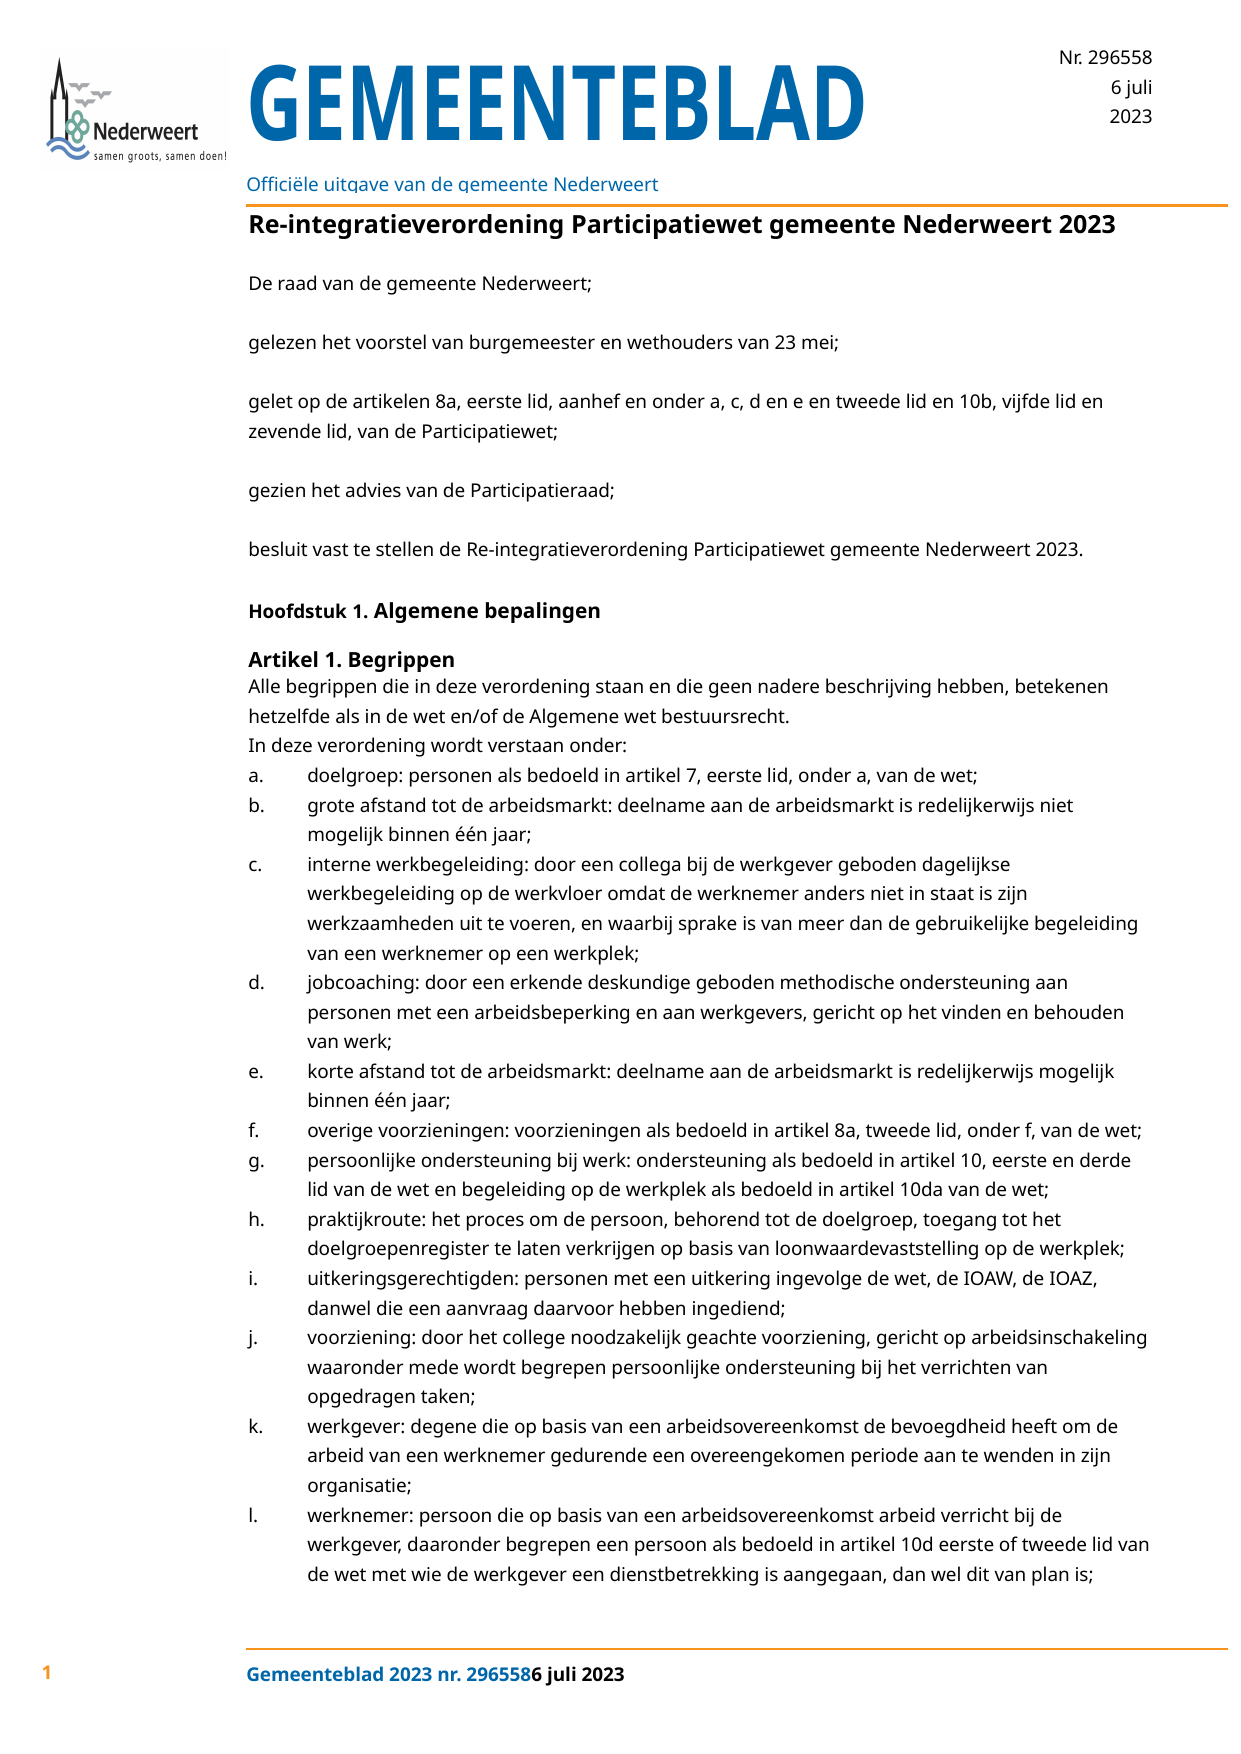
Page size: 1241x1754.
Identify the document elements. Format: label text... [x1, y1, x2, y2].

text In deze verordening wordt verstaan onder: [248, 733, 1152, 758]
text besluit vast te stellen de Re-integratieverordening Participatiewet gemeente Nederweert 2023. [248, 537, 1152, 562]
text Alle begrippen die in deze verordening staan en die geen nadere beschrijving hebben, betekenen hetzelfde als in de wet en/of de Algemene wet bestuursrecht. [248, 673, 1152, 729]
text Re-integratieverordening Participatiewet gemeente Nederweert 2023 [248, 207, 1152, 241]
list doelgroep: personen als bedoeld in artikel 7, eerste lid, onder a, van de wet; [248, 762, 1152, 788]
list werkgever: degene die op basis van een arbeidsovereenkomst de bevoegdheid heeft om de arbeid van een werknemer gedurende een overeengekomen periode aan te wenden in zijn organisatie; [248, 1413, 1152, 1498]
list interne werkbegeleiding: door een collega bij de werkgever geboden dagelijkse werkbegeleiding op de werkvloer omdat de werknemer anders niet in staat is zijn werkzaamheden uit te voeren, en waarbij sprake is van meer dan de gebruikelijke begeleiding van een werknemer op een werkplek; [248, 851, 1152, 965]
list jobcoaching: door een erkende deskundige geboden methodische ondersteuning aan personen met een arbeidsbeperking en aan werkgevers, gericht op het vinden en behouden van werk; [248, 969, 1152, 1054]
list praktijkroute: het proces om de persoon, behorend tot de doelgroep, toegang tot het doelgroepenregister te laten verkrijgen op basis van loonwaardevaststelling op de werkplek; [248, 1206, 1152, 1261]
text gelezen het voorstel van burgemeester en wethouders van 23 mei; [248, 329, 1152, 355]
picture [41, 47, 231, 172]
list grote afstand tot de arbeidsmarkt: deelname aan de arbeidsmarkt is redelijkerwijs niet mogelijk binnen één jaar; [248, 792, 1152, 847]
text De raad van de gemeente Nederweert; [248, 270, 1152, 296]
text Artikel 1. Begrippen [248, 645, 1152, 673]
list uitkeringsgerechtigden: personen met een uitkering ingevolge de wet, de IOAW, de IOAZ, danwel die een aanvraag daarvoor hebben ingediend; [248, 1265, 1152, 1320]
list overige voorzieningen: voorzieningen als bedoeld in artikel 8a, tweede lid, onder f, van de wet; [248, 1117, 1152, 1143]
list voorziening: door het college noodzakelijk geachte voorziening, gericht op arbeidsinschakeling waaronder mede wordt begrepen persoonlijke ondersteuning bij het verrichten van opgedragen taken; [248, 1324, 1152, 1409]
list persoonlijke ondersteuning bij werk: ondersteuning als bedoeld in artikel 10, eerste en derde lid van de wet en begeleiding op de werkplek als bedoeld in artikel 10da van de wet; [248, 1147, 1152, 1202]
text Hoofdstuk 1. Algemene bepalingen [248, 596, 1152, 624]
text gezien het advies van de Participatieraad; [248, 477, 1152, 503]
list werknemer: persoon die op basis van een arbeidsovereenkomst arbeid verricht bij de werkgever, daaronder begrepen een persoon als bedoeld in artikel 10d eerste of tweede lid van de wet met wie de werkgever een dienstbetrekking is aangegaan, dan wel dit van plan is; [248, 1502, 1152, 1587]
text gelet op de artikelen 8a, eerste lid, aanhef en onder a, c, d en e en tweede lid en 10b, vijfde lid en zevende lid, van de Participatiewet; [248, 389, 1152, 444]
list korte afstand tot de arbeidsmarkt: deelname aan de arbeidsmarkt is redelijkerwijs mogelijk binnen één jaar; [248, 1058, 1152, 1113]
